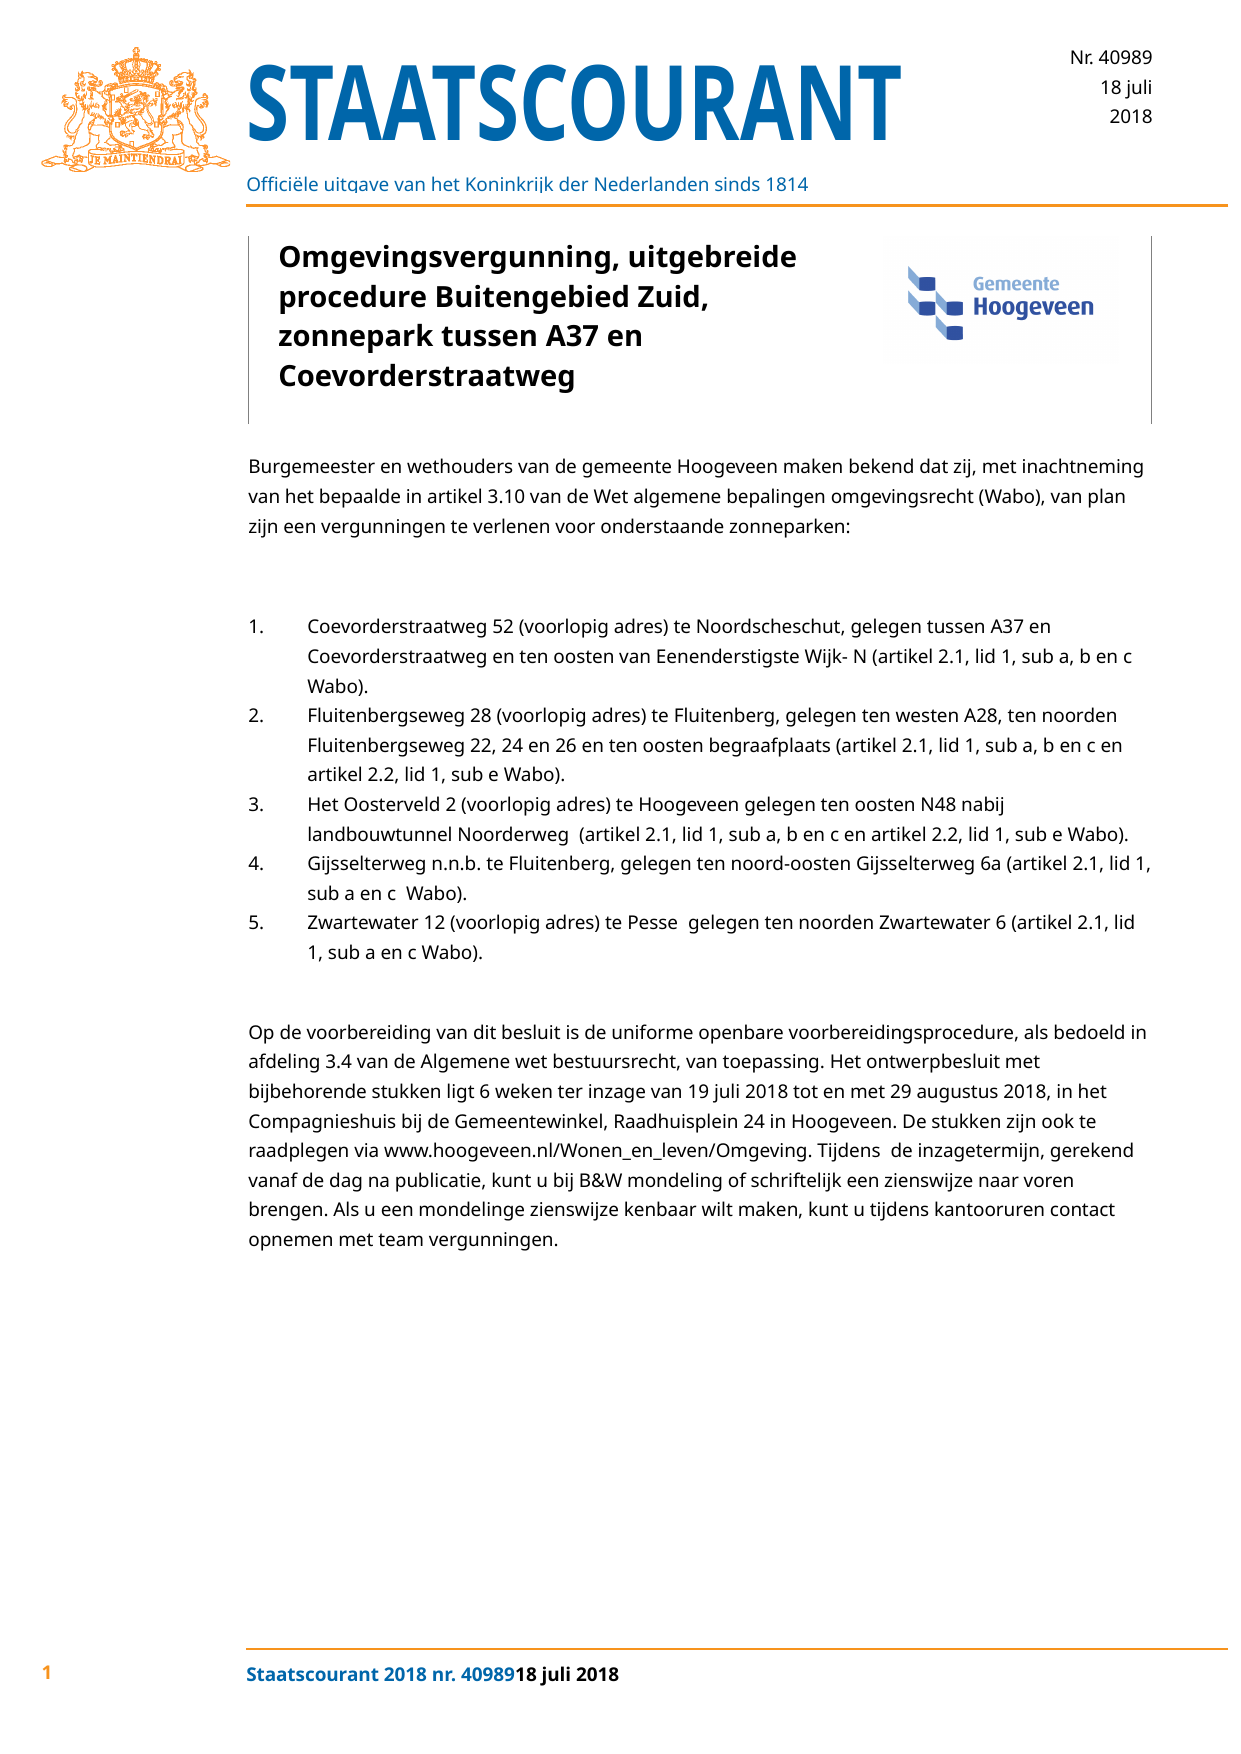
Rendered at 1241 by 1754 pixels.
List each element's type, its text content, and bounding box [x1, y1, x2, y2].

list Coevorderstraatweg 52 (voorlopig adres) te Noordscheschut, gelegen tussen A37 en Coevorderstraatweg en ten oosten van Eenenderstigste Wijk- N (artikel 2.1, lid 1, sub a, b en c Wabo). [248, 614, 1152, 698]
list Het Oosterveld 2 (voorlopig adres) te Hoogeveen gelegen ten oosten N48 nabij landbouwtunnel Noorderweg (artikel 2.1, lid 1, sub a, b en c en artikel 2.2, lid 1, sub e Wabo). [248, 791, 1152, 846]
table_header Omgevingsvergunning, uitgebreide procedure Buitengebied Zuid, zonnepark tussen A37 en Coevorderstraatweg [249, 236, 850, 424]
list Zwartewater 12 (voorlopig adres) te Pesse gelegen ten noorden Zwartewater 6 (artikel 2.1, lid 1, sub a en c Wabo). [248, 909, 1152, 965]
picture [882, 236, 1119, 364]
text Op de voorbereiding van dit besluit is de uniforme openbare voorbereidingsprocedure, als bedoeld in afdeling 3.4 van de Algemene wet bestuursrecht, van toepassing. Het ontwerpbesluit met bijbehorende stukken ligt 6 weken ter inzage van 19 juli 2018 tot en met 29 augustus 2018, in het Compagnieshuis bij de Gemeentewinkel, Raadhuisplein 24 in Hoogeveen. De stukken zijn ook te raadplegen via www.hoogeveen.nl/Wonen_en_leven/Omgeving. Tijdens de inzagetermijn, gerekend vanaf de dag na publicatie, kunt u bij B&W mondeling of schriftelijk een zienswijze naar voren brengen. Als u een mondelinge zienswijze kenbaar wilt maken, kunt u tijdens kantooruren contact opnemen met team vergunningen. [248, 1019, 1152, 1252]
text Burgemeester en wethouders van de gemeente Hoogeveen maken bekend dat zij, met inachtneming van het bepaalde in artikel 3.10 van de Wet algemene bepalingen omgevingsrecht (Wabo), van plan zijn een vergunningen te verlenen voor onderstaande zonneparken: [248, 454, 1152, 538]
table_header [850, 236, 1151, 424]
list Gijsselterweg n.n.b. te Fluitenberg, gelegen ten noord-oosten Gijsselterweg 6a (artikel 2.1, lid 1, sub a en c Wabo). [248, 850, 1152, 906]
picture [41, 47, 231, 172]
list Fluitenbergseweg 28 (voorlopig adres) te Fluitenberg, gelegen ten westen A28, ten noorden Fluitenbergseweg 22, 24 en 26 en ten oosten begraafplaats (artikel 2.1, lid 1, sub a, b en c en artikel 2.2, lid 1, sub e Wabo). [248, 702, 1152, 787]
